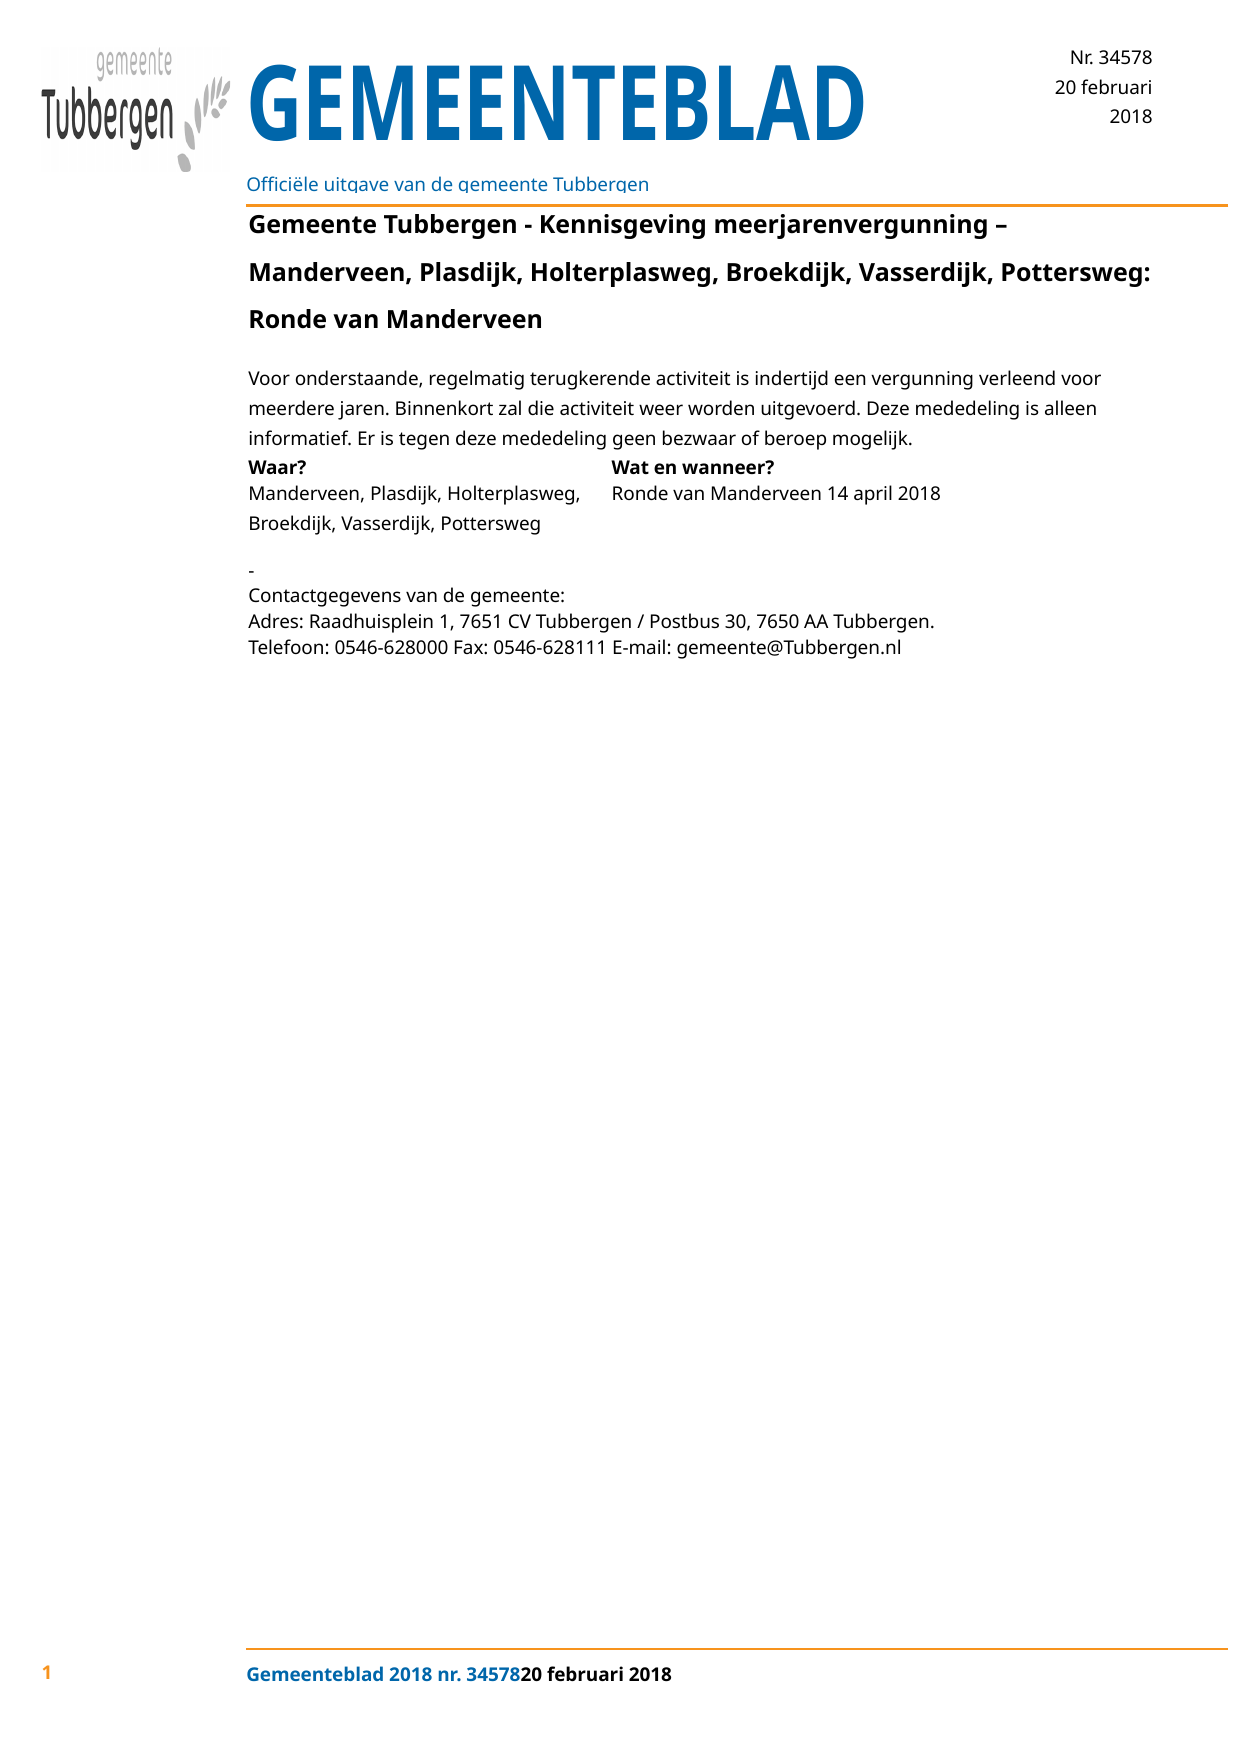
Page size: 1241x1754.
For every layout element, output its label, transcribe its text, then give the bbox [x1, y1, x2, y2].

table_cell Manderveen, Plasdijk, Holterplasweg, Broekdijk, Vasserdijk, Pottersweg [248, 480, 611, 535]
table_header Waar? [248, 454, 611, 480]
text - [248, 557, 1152, 583]
text Contactgegevens van de gemeente: [248, 583, 1152, 608]
picture [41, 47, 231, 172]
text Gemeente Tubbergen - Kennisgeving meerjarenvergunning – Manderveen, Plasdijk, Holterplasweg, Broekdijk, Vasserdijk, Pottersweg: Ronde van Manderveen [248, 207, 1152, 336]
text Voor onderstaande, regelmatig terugkerende activiteit is indertijd een vergunning verleend voor meerdere jaren. Binnenkort zal die activiteit weer worden uitgevoerd. Deze mededeling is alleen informatief. Er is tegen deze mededeling geen bezwaar of beroep mogelijk. [248, 366, 1152, 450]
text Telefoon: 0546-628000 Fax: 0546-628111 E-mail: gemeente@Tubbergen.nl [248, 634, 1152, 660]
table_header Wat en wanneer? [611, 454, 1152, 480]
text Adres: Raadhuisplein 1, 7651 CV Tubbergen / Postbus 30, 7650 AA Tubbergen. [248, 608, 1152, 634]
table_cell Ronde van Manderveen 14 april 2018 [611, 480, 1152, 535]
